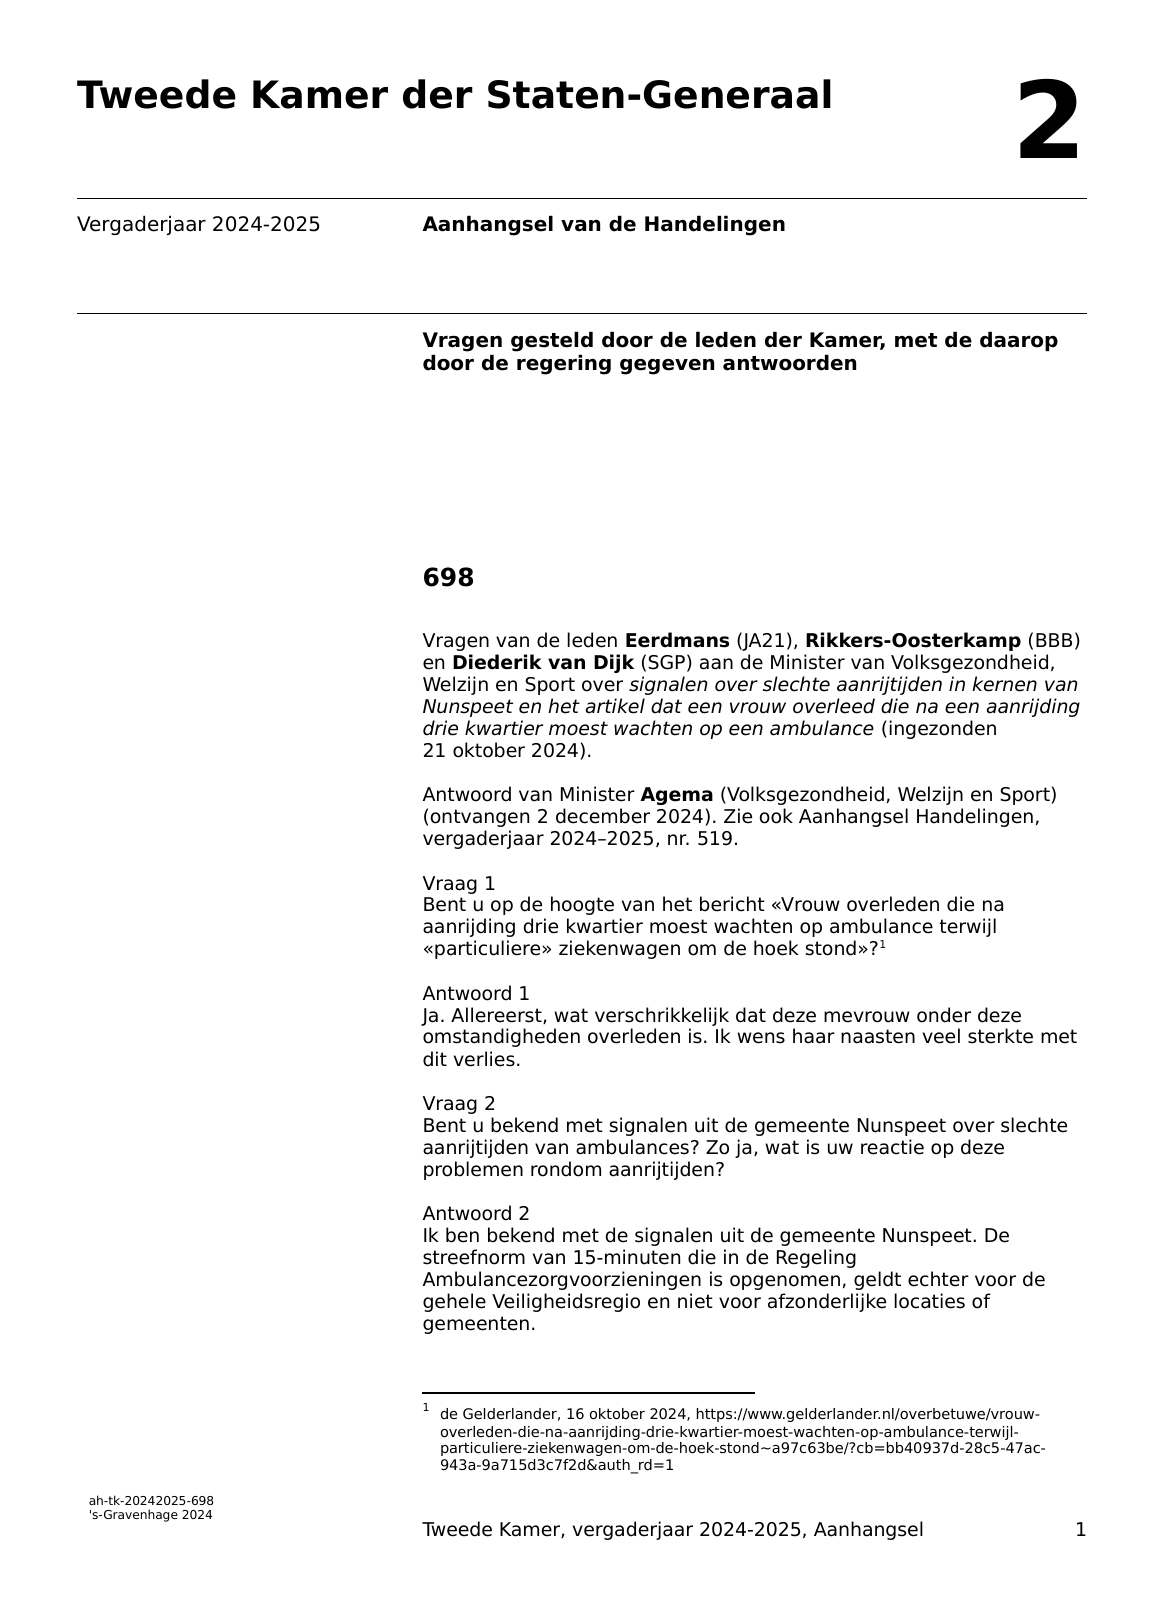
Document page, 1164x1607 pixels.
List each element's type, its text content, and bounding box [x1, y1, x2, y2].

table_cell Vergaderjaar 2024-2025 [77, 199, 422, 313]
text Ja. Allereerst, wat verschrikkelijk dat deze mevrouw onder deze omstandigheden overleden is. Ik wens haar naasten veel sterkte met dit verlies. [422, 1004, 1087, 1070]
text Vragen van de leden Eerdmans (JA21), Rikkers-Oosterkamp (BBB) en Diederik van Dijk (SGP) aan de Minister van Volksgezondheid, Welzijn en Sport over signalen over slechte aanrijtijden in kernen van Nunspeet en het artikel dat een vrouw overleed die na een aanrijding drie kwartier moest wachten op een ambulance (ingezonden 21 oktober 2024). [422, 630, 1087, 762]
table_header Tweede Kamer der Staten-Generaal [77, 59, 886, 198]
table_cell Aanhangsel van de Handelingen [422, 199, 1087, 313]
text de Gelderlander, 16 oktober 2024, https://www.gelderlander.nl/overbetuwe/vrouw-overleden-die-na-aanrijding-drie-kwartier-moest-wachten-op-ambulance-terwijl-particuliere-ziekenwagen-om-de-hoek-stond~a97c63be/?cb=bb40937d-28c5-47ac-943a-9a715d3c7f2d&auth_rd=1 [422, 1402, 1087, 1474]
text Bent u op de hoogte van het bericht «Vrouw overleden die na aanrijding drie kwartier moest wachten op ambulance terwijl «particuliere» ziekenwagen om de hoek stond»? [422, 894, 1087, 960]
text Antwoord 2 [422, 1203, 1087, 1225]
table_cell Vragen gesteld door de leden der Kamer, met de daarop door de regering gegeven antwoorden [422, 314, 1087, 375]
text Antwoord 1 [422, 982, 1087, 1004]
text Vraag 1 [422, 872, 1087, 894]
text ah-tk-20242025-698 [88, 1494, 323, 1508]
table_header 2 [886, 59, 1087, 198]
text Bent u bekend met signalen uit de gemeente Nunspeet over slechte aanrijtijden van ambulances? Zo ja, wat is uw reactie op deze problemen rondom aanrijtijden? [422, 1114, 1087, 1181]
text Vraag 2 [422, 1093, 1087, 1114]
table_cell [77, 314, 422, 375]
text 's-Gravenhage 2024 [88, 1508, 323, 1522]
text Ik ben bekend met de signalen uit de gemeente Nunspeet. De streefnorm van 15-minuten die in de Regeling Ambulancezorgvoorzieningen is opgenomen, geldt echter voor de gehele Veiligheidsregio en niet voor afzonderlijke locaties of gemeenten. [422, 1225, 1087, 1334]
text Antwoord van Minister Agema (Volksgezondheid, Welzijn en Sport) (ontvangen 2 december 2024). Zie ook Aanhangsel Handelingen, vergaderjaar 2024–2025, nr. 519. [422, 784, 1087, 850]
text 698 [422, 563, 1087, 592]
